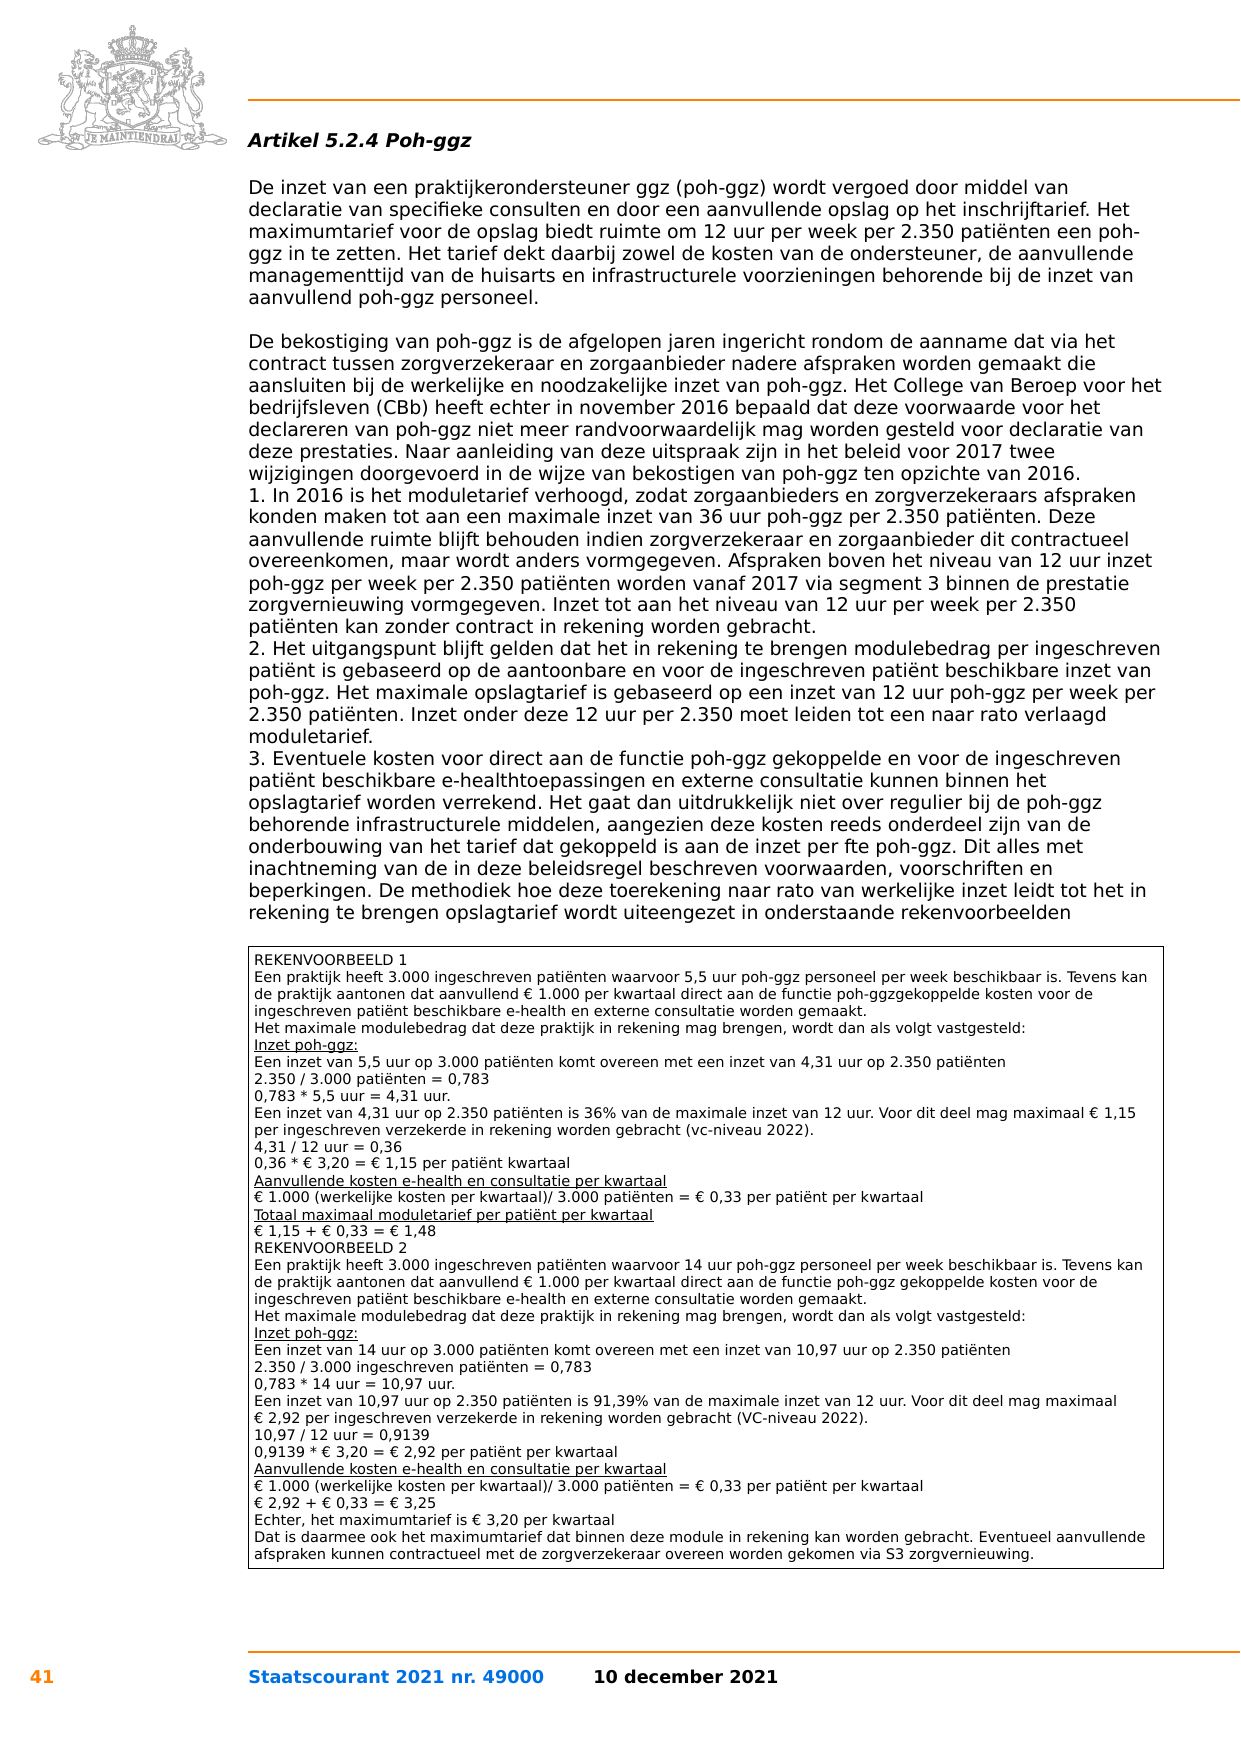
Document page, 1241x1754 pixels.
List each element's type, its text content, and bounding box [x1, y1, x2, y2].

text De inzet van een praktijkerondersteuner ggz (poh-ggz) wordt vergoed door middel van declaratie van specifieke consulten en door een aanvullende opslag op het inschrijftarief. Het maximumtarief voor de opslag biedt ruimte om 12 uur per week per 2.350 patiënten een poh-ggz in te zetten. Het tarief dekt daarbij zowel de kosten van de ondersteuner, de aanvullende managementtijd van de huisarts en infrastructurele voorzieningen behorende bij de inzet van aanvullend poh-ggz personeel. [248, 177, 1163, 309]
subtitle Artikel 5.2.4 Poh-ggz [248, 130, 1163, 152]
picture [38, 25, 227, 150]
text 3. Eventuele kosten voor direct aan de functie poh-ggz gekoppelde en voor de ingeschreven patiënt beschikbare e-healthtoepassingen en externe consultatie kunnen binnen het opslagtarief worden verrekend. Het gaat dan uitdrukkelijk niet over regulier bij de poh-ggz behorende infrastructurele middelen, aangezien deze kosten reeds onderdeel zijn van de onderbouwing van het tarief dat gekoppeld is aan de inzet per fte poh-ggz. Dit alles met inachtneming van de in deze beleidsregel beschreven voorwaarden, voorschriften en beperkingen. De methodiek hoe deze toerekening naar rato van werkelijke inzet leidt tot het in rekening te brengen opslagtarief wordt uiteengezet in onderstaande rekenvoorbeelden [248, 748, 1163, 924]
table_header REKENVOORBEELD 1 Een praktijk heeft 3.000 ingeschreven patiënten waarvoor 5,5 uur poh-ggz personeel per week beschikbaar is. Tevens kan de praktijk aantonen dat aanvullend € 1.000 per kwartaal direct aan de functie poh-ggzgekoppelde kosten voor de ingeschreven patiënt beschikbare e-health en externe consultatie worden gemaakt. Het maximale modulebedrag dat deze praktijk in rekening mag brengen, wordt dan als volgt vastgesteld: Inzet poh-ggz: Een inzet van 5,5 uur op 3.000 patiënten komt overeen met een inzet van 4,31 uur op 2.350 patiënten 2.350 / 3.000 patiënten = 0,783 0,783 * 5,5 uur = 4,31 uur. Een inzet van 4,31 uur op 2.350 patiënten is 36% van de maximale inzet van 12 uur. Voor dit deel mag maximaal € 1,15 per ingeschreven verzekerde in rekening worden gebracht (vc-niveau 2022). 4,31 / 12 uur = 0,36 0,36 * € 3,20 = € 1,15 per patiënt kwartaal Aanvullende kosten e-health en consultatie per kwartaal € 1.000 (werkelijke kosten per kwartaal)/ 3.000 patiënten = € 0,33 per patiënt per kwartaal Totaal maximaal moduletarief per patiënt per kwartaal € 1,15 + € 0,33 = € 1,48 REKENVOORBEELD 2 Een praktijk heeft 3.000 ingeschreven patiënten waarvoor 14 uur poh-ggz personeel per week beschikbaar is. Tevens kan de praktijk aantonen dat aanvullend € 1.000 per kwartaal direct aan de functie poh-ggz gekoppelde kosten voor de ingeschreven patiënt beschikbare e-health en externe consultatie worden gemaakt. Het maximale modulebedrag dat deze praktijk in rekening mag brengen, wordt dan als volgt vastgesteld: Inzet poh-ggz: Een inzet van 14 uur op 3.000 patiënten komt overeen met een inzet van 10,97 uur op 2.350 patiënten 2.350 / 3.000 ingeschreven patiënten = 0,783 0,783 * 14 uur = 10,97 uur. Een inzet van 10,97 uur op 2.350 patiënten is 91,39% van de maximale inzet van 12 uur. Voor dit deel mag maximaal € 2,92 per ingeschreven verzekerde in rekening worden gebracht (VC-niveau 2022). 10,97 / 12 uur = 0,9139 0,9139 * € 3,20 = € 2,92 per patiënt per kwartaal Aanvullende kosten e-health en consultatie per kwartaal € 1.000 (werkelijke kosten per kwartaal)/ 3.000 patiënten = € 0,33 per patiënt per kwartaal € 2,92 + € 0,33 = € 3,25 Echter, het maximumtarief is € 3,20 per kwartaal Dat is daarmee ook het maximumtarief dat binnen deze module in rekening kan worden gebracht. Eventueel aanvullende afspraken kunnen contractueel met de zorgverzekeraar overeen worden gekomen via S3 zorgvernieuwing. [249, 947, 1163, 1568]
text 2. Het uitgangspunt blijft gelden dat het in rekening te brengen modulebedrag per ingeschreven patiënt is gebaseerd op de aantoonbare en voor de ingeschreven patiënt beschikbare inzet van poh-ggz. Het maximale opslagtarief is gebaseerd op een inzet van 12 uur poh-ggz per week per 2.350 patiënten. Inzet onder deze 12 uur per 2.350 moet leiden tot een naar rato verlaagd moduletarief. [248, 638, 1163, 748]
text De bekostiging van poh-ggz is de afgelopen jaren ingericht rondom de aanname dat via het contract tussen zorgverzekeraar en zorgaanbieder nadere afspraken worden gemaakt die aansluiten bij de werkelijke en noodzakelijke inzet van poh-ggz. Het College van Beroep voor het bedrijfsleven (CBb) heeft echter in november 2016 bepaald dat deze voorwaarde voor het declareren van poh-ggz niet meer randvoorwaardelijk mag worden gesteld voor declaratie van deze prestaties. Naar aanleiding van deze uitspraak zijn in het beleid voor 2017 twee wijzigingen doorgevoerd in de wijze van bekostigen van poh-ggz ten opzichte van 2016. [248, 331, 1163, 484]
text 1. In 2016 is het moduletarief verhoogd, zodat zorgaanbieders en zorgverzekeraars afspraken konden maken tot aan een maximale inzet van 36 uur poh-ggz per 2.350 patiënten. Deze aanvullende ruimte blijft behouden indien zorgverzekeraar en zorgaanbieder dit contractueel overeenkomen, maar wordt anders vormgegeven. Afspraken boven het niveau van 12 uur inzet poh-ggz per week per 2.350 patiënten worden vanaf 2017 via segment 3 binnen de prestatie zorgvernieuwing vormgegeven. Inzet tot aan het niveau van 12 uur per week per 2.350 patiënten kan zonder contract in rekening worden gebracht. [248, 484, 1163, 638]
